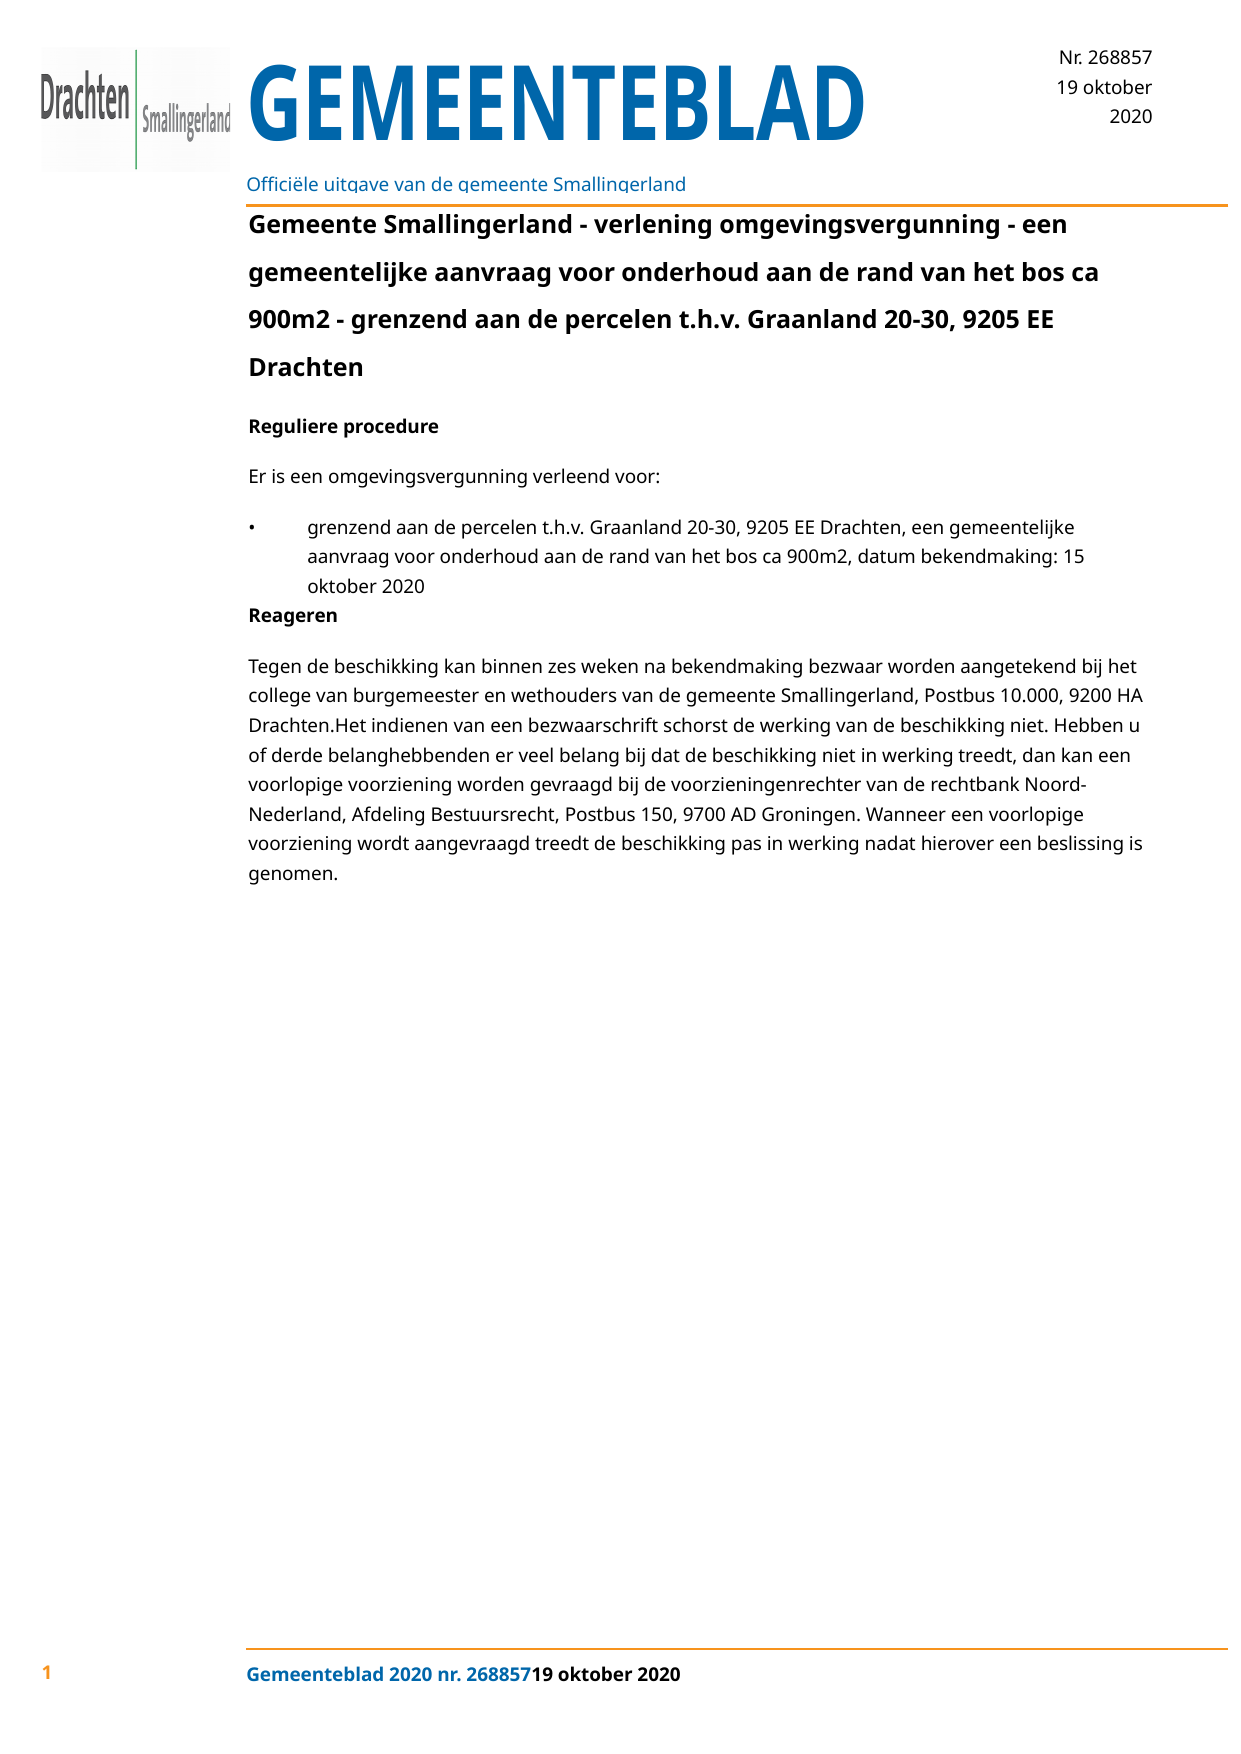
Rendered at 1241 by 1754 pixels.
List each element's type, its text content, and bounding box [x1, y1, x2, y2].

text Reageren [248, 603, 1152, 628]
list grenzend aan de percelen t.h.v. Graanland 20-30, 9205 EE Drachten, een gemeentelijke aanvraag voor onderhoud aan de rand van het bos ca 900m2, datum bekendmaking: 15 oktober 2020 [248, 514, 1152, 599]
text Gemeente Smallingerland - verlening omgevingsvergunning - een gemeentelijke aanvraag voor onderhoud aan de rand van het bos ca 900m2 - grenzend aan de percelen t.h.v. Graanland 20-30, 9205 EE Drachten [248, 207, 1152, 384]
text Reguliere procedure [248, 413, 1152, 439]
picture [41, 47, 231, 172]
text Er is een omgevingsvergunning verleend voor: [248, 463, 1152, 489]
text Tegen de beschikking kan binnen zes weken na bekendmaking bezwaar worden aangetekend bij het college van burgemeester en wethouders van de gemeente Smallingerland, Postbus 10.000, 9200 HA Drachten.Het indienen van een bezwaarschrift schorst de werking van de beschikking niet. Hebben u of derde belanghebbenden er veel belang bij dat de beschikking niet in werking treedt, dan kan een voorlopige voorziening worden gevraagd bij de voorzieningenrechter van de rechtbank Noord-Nederland, Afdeling Bestuursrecht, Postbus 150, 9700 AD Groningen. Wanneer een voorlopige voorziening wordt aangevraagd treedt de beschikking pas in werking nadat hierover een beslissing is genomen. [248, 653, 1152, 886]
